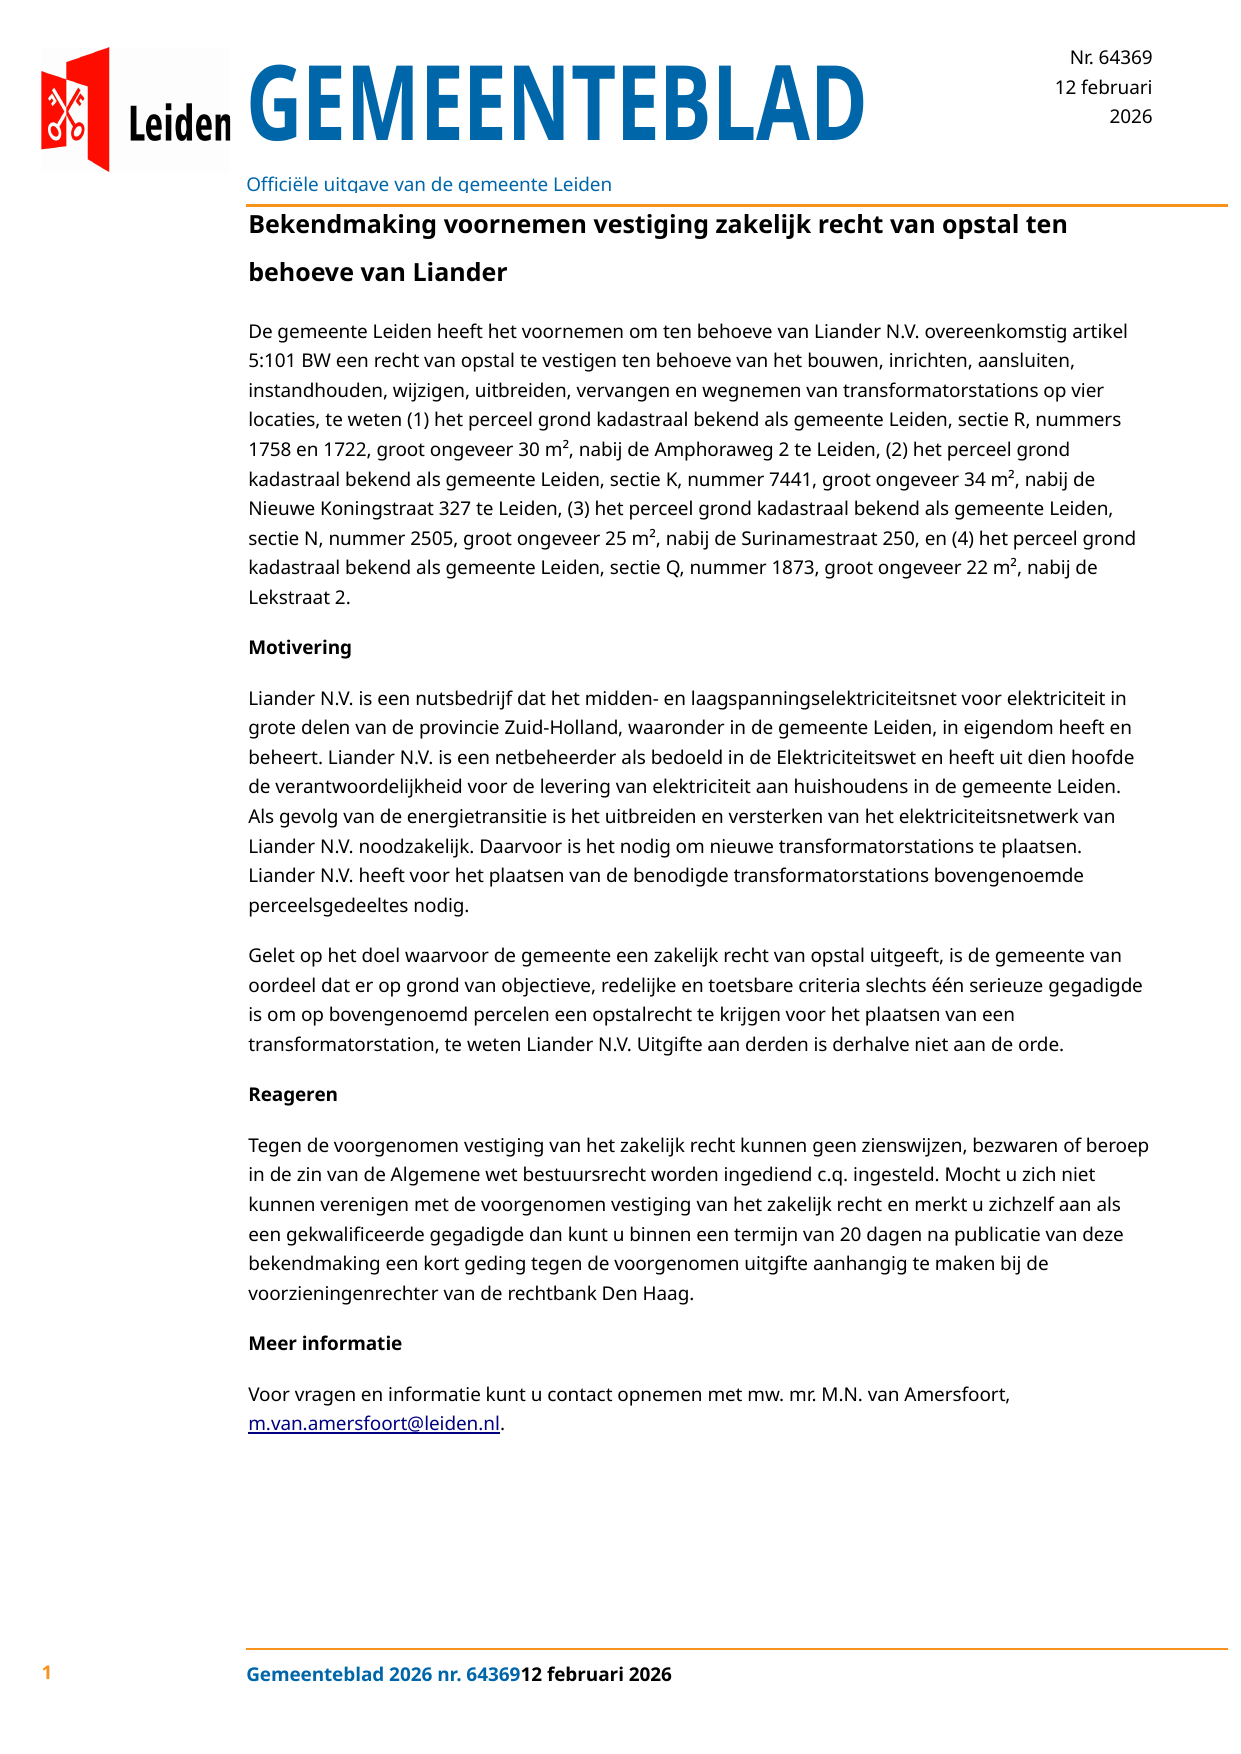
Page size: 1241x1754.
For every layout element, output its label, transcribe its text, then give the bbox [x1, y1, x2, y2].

text Motivering [248, 634, 1152, 660]
text Bekendmaking voornemen vestiging zakelijk recht van opstal ten behoeve van Liander [248, 207, 1152, 288]
text Liander N.V. is een nutsbedrijf dat het midden- en laagspanningselektriciteitsnet voor elektriciteit in grote delen van de provincie Zuid-Holland, waaronder in de gemeente Leiden, in eigendom heeft en beheert. Liander N.V. is een netbeheerder als bedoeld in de Elektriciteitswet en heeft uit dien hoofde de verantwoordelijkheid voor de levering van elektriciteit aan huishoudens in de gemeente Leiden. Als gevolg van de energietransitie is het uitbreiden en versterken van het elektriciteitsnetwerk van Liander N.V. noodzakelijk. Daarvoor is het nodig om nieuwe transformatorstations te plaatsen. Liander N.V. heeft voor het plaatsen van de benodigde transformatorstations bovengenoemde perceelsgedeeltes nodig. [248, 685, 1152, 918]
text Voor vragen en informatie kunt u contact opnemen met mw. mr. M.N. van Amersfoort, m.van.amersfoort@leiden.nl. [248, 1381, 1152, 1436]
text Reageren [248, 1082, 1152, 1107]
text Meer informatie [248, 1330, 1152, 1356]
text Gelet op het doel waarvoor de gemeente een zakelijk recht van opstal uitgeeft, is de gemeente van oordeel dat er op grond van objectieve, redelijke en toetsbare criteria slechts één serieuze gegadigde is om op bovengenoemd percelen een opstalrecht te krijgen voor het plaatsen van een transformatorstation, te weten Liander N.V. Uitgifte aan derden is derhalve niet aan de orde. [248, 942, 1152, 1057]
text De gemeente Leiden heeft het voornemen om ten behoeve van Liander N.V. overeenkomstig artikel 5:101 BW een recht van opstal te vestigen ten behoeve van het bouwen, inrichten, aansluiten, instandhouden, wijzigen, uitbreiden, vervangen en wegnemen van transformatorstations op vier locaties, te weten (1) het perceel grond kadastraal bekend als gemeente Leiden, sectie R, nummers 1758 en 1722, groot ongeveer 30 m², nabij de Amphoraweg 2 te Leiden, (2) het perceel grond kadastraal bekend als gemeente Leiden, sectie K, nummer 7441, groot ongeveer 34 m², nabij de Nieuwe Koningstraat 327 te Leiden, (3) het perceel grond kadastraal bekend als gemeente Leiden, sectie N, nummer 2505, groot ongeveer 25 m², nabij de Surinamestraat 250, en (4) het perceel grond kadastraal bekend als gemeente Leiden, sectie Q, nummer 1873, groot ongeveer 22 m², nabij de Lekstraat 2. [248, 318, 1152, 610]
text Tegen de voorgenomen vestiging van het zakelijk recht kunnen geen zienswijzen, bezwaren of beroep in de zin van de Algemene wet bestuursrecht worden ingediend c.q. ingesteld. Mocht u zich niet kunnen verenigen met de voorgenomen vestiging van het zakelijk recht en merkt u zichzelf aan als een gekwalificeerde gegadigde dan kunt u binnen een termijn van 20 dagen na publicatie van deze bekendmaking een kort geding tegen de voorgenomen uitgifte aanhangig te maken bij de voorzieningenrechter van de rechtbank Den Haag. [248, 1132, 1152, 1306]
picture [41, 47, 231, 172]
